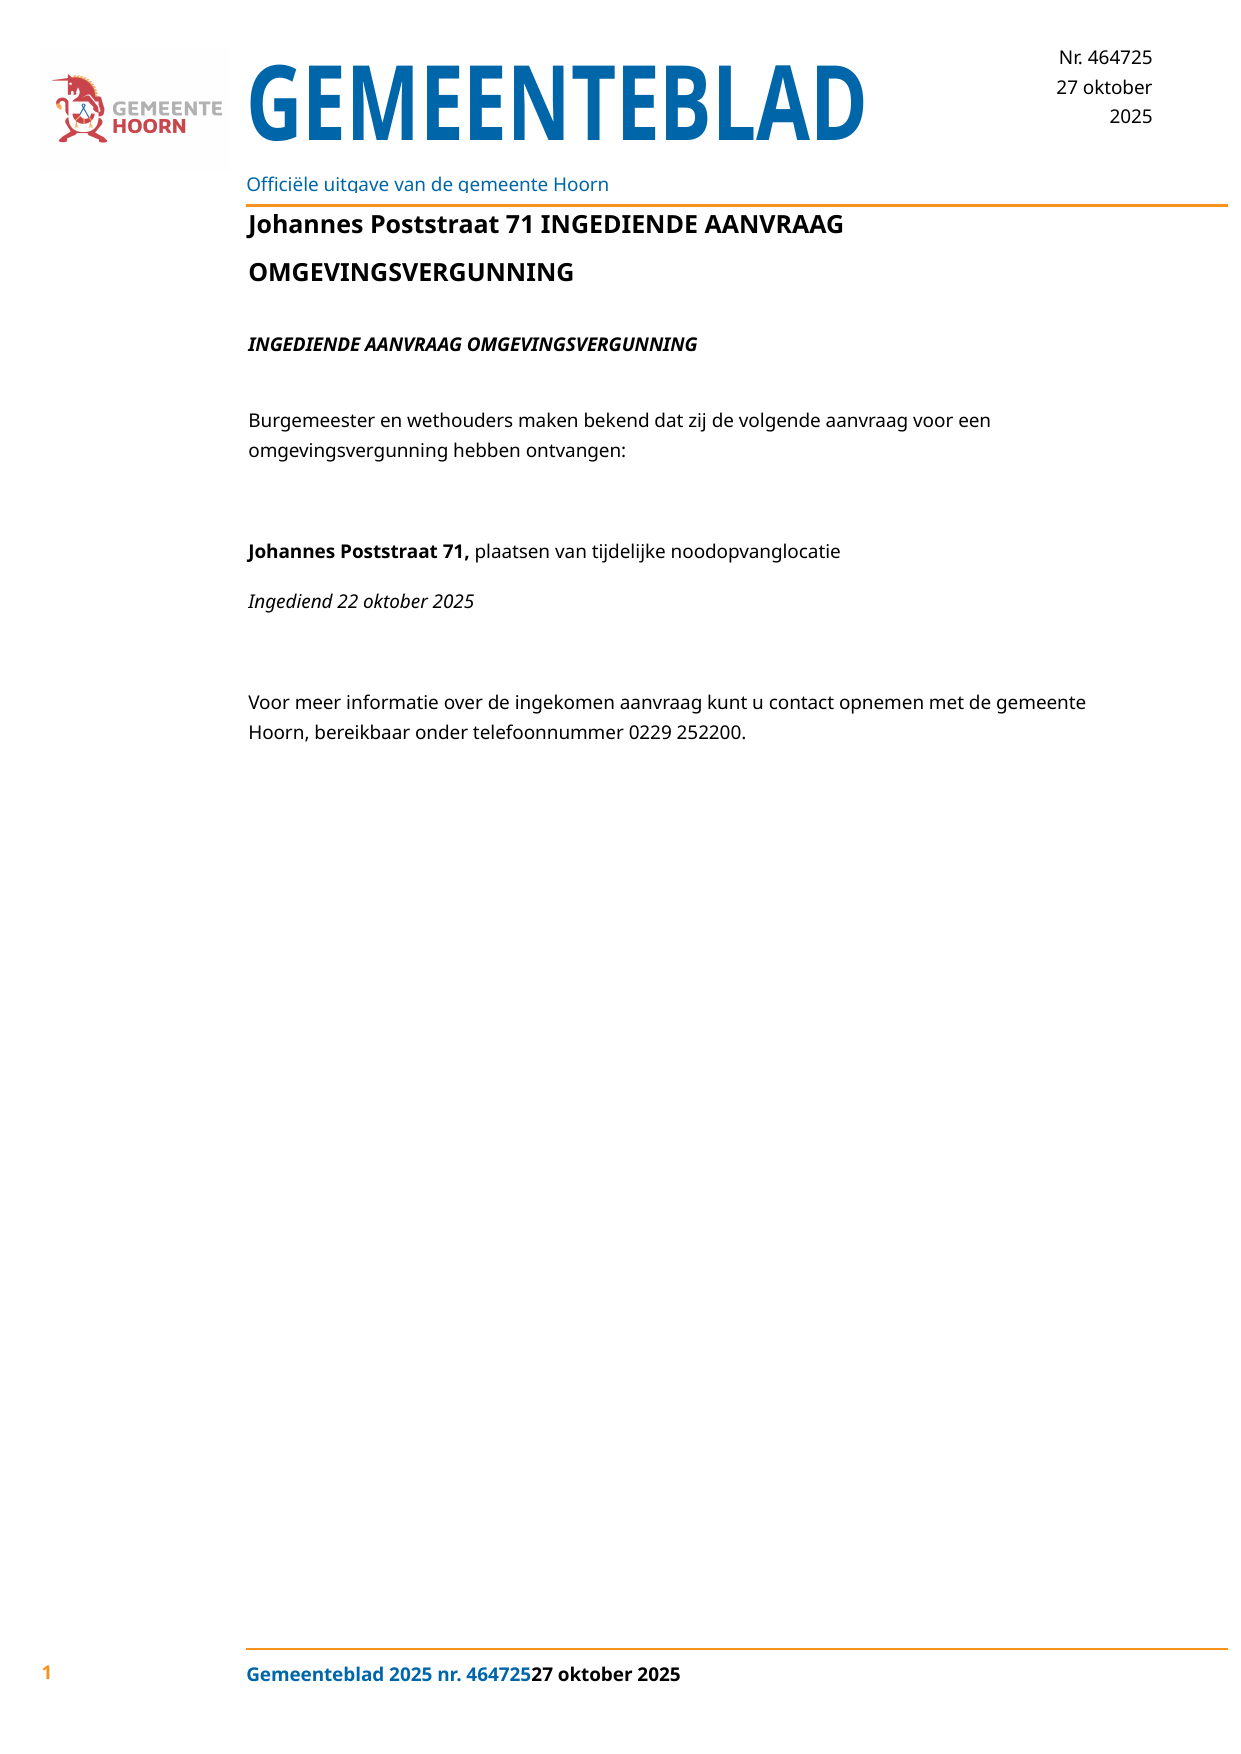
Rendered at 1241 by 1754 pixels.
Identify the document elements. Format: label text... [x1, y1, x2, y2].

text Johannes Poststraat 71 INGEDIENDE AANVRAAG OMGEVINGSVERGUNNING [248, 207, 1152, 288]
text Burgemeester en wethouders maken bekend dat zij de volgende aanvraag voor een omgevingsvergunning hebben ontvangen: [248, 408, 1152, 463]
text Voor meer informatie over de ingekomen aanvraag kunt u contact opnemen met de gemeente Hoorn, bereikbaar onder telefoonnummer 0229 252200. [248, 689, 1152, 744]
text Ingediend 22 oktober 2025 [248, 588, 1152, 614]
text Johannes Poststraat 71, plaatsen van tijdelijke noodopvanglocatie [248, 538, 1152, 564]
text INGEDIENDE AANVRAAG OMGEVINGSVERGUNNING [248, 331, 1152, 357]
picture [41, 47, 231, 172]
